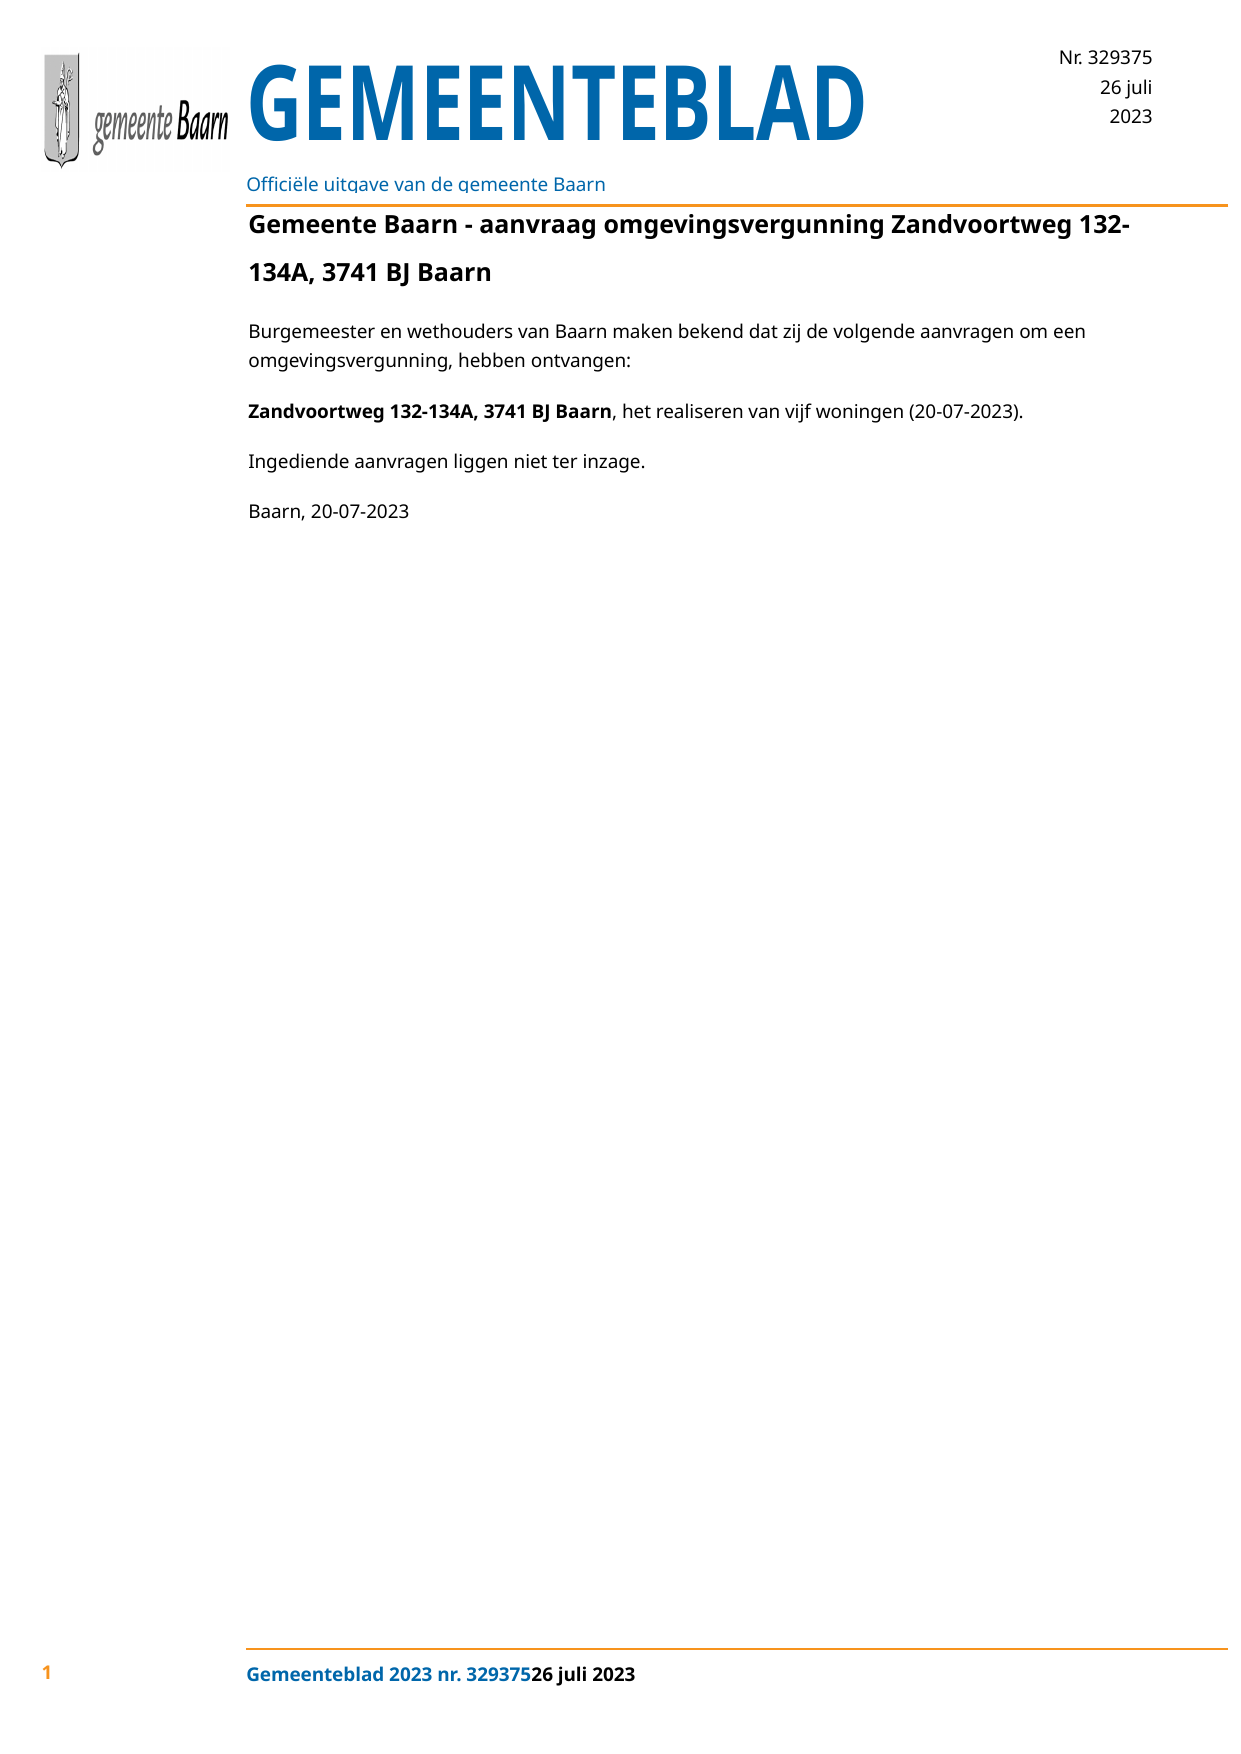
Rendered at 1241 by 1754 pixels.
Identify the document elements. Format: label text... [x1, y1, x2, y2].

text Zandvoortweg 132-134A, 3741 BJ Baarn, het realiseren van vijf woningen (20-07-2023). [248, 398, 1152, 424]
text Gemeente Baarn - aanvraag omgevingsvergunning Zandvoortweg 132-134A, 3741 BJ Baarn [248, 207, 1152, 288]
text Ingediende aanvragen liggen niet ter inzage. [248, 448, 1152, 474]
picture [41, 47, 231, 172]
text Burgemeester en wethouders van Baarn maken bekend dat zij de volgende aanvragen om een omgevingsvergunning, hebben ontvangen: [248, 318, 1152, 373]
text Baarn, 20-07-2023 [248, 499, 1152, 524]
